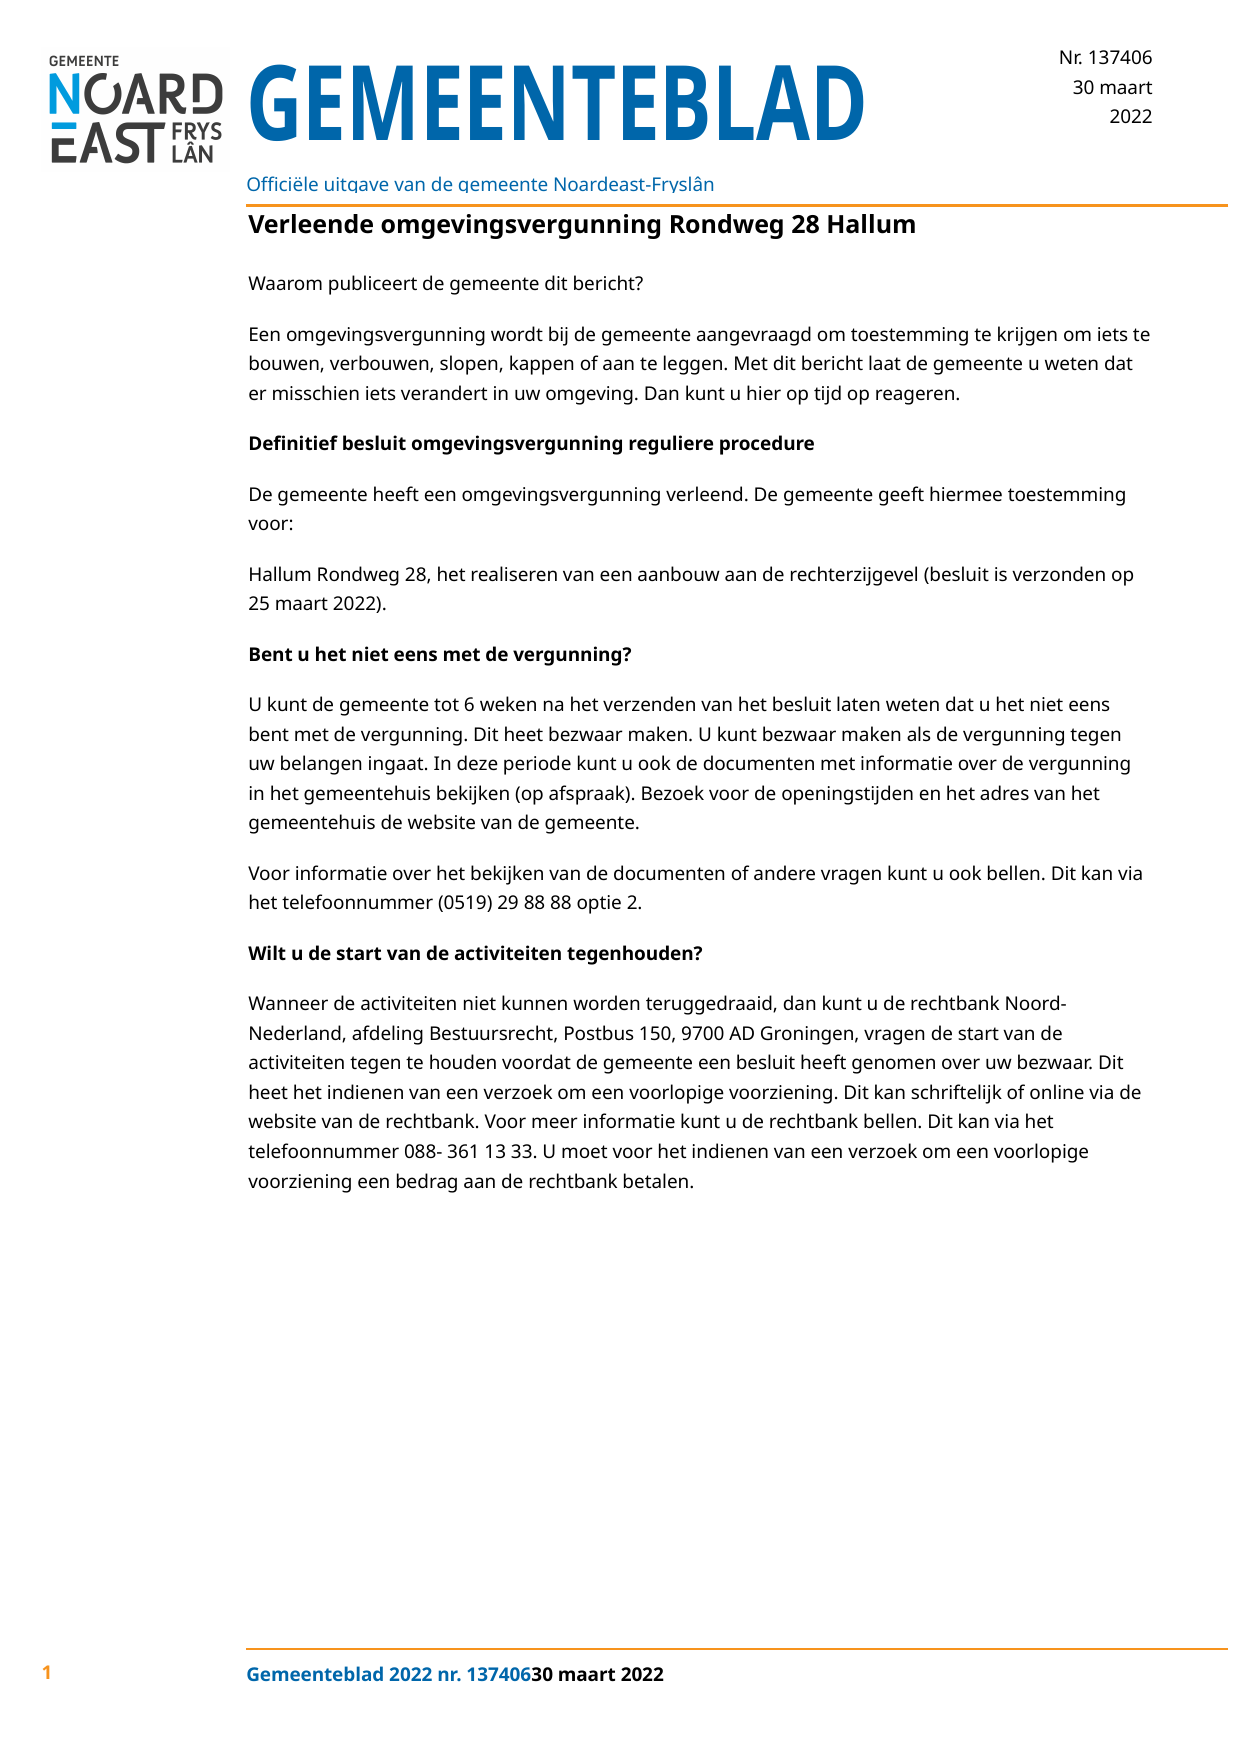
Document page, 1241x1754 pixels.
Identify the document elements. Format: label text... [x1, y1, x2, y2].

text Wilt u de start van de activiteiten tegenhouden? [248, 940, 1152, 966]
text Wanneer de activiteiten niet kunnen worden teruggedraaid, dan kunt u de rechtbank Noord-Nederland, afdeling Bestuursrecht, Postbus 150, 9700 AD Groningen, vragen de start van de activiteiten tegen te houden voordat de gemeente een besluit heeft genomen over uw bezwaar. Dit heet het indienen van een verzoek om een voorlopige voorziening. Dit kan schriftelijk of online via de website van de rechtbank. Voor meer informatie kunt u de rechtbank bellen. Dit kan via het telefoonnummer 088- 361 13 33. U moet voor het indienen van een verzoek om een voorlopige voorziening een bedrag aan de rechtbank betalen. [248, 990, 1152, 1193]
text Waarom publiceert de gemeente dit bericht? [248, 270, 1152, 296]
text Voor informatie over het bekijken van de documenten of andere vragen kunt u ook bellen. Dit kan via het telefoonnummer (0519) 29 88 88 optie 2. [248, 860, 1152, 915]
text Definitief besluit omgevingsvergunning reguliere procedure [248, 430, 1152, 456]
text Verleende omgevingsvergunning Rondweg 28 Hallum [248, 207, 1152, 241]
text U kunt de gemeente tot 6 weken na het verzenden van het besluit laten weten dat u het niet eens bent met de vergunning. Dit heet bezwaar maken. U kunt bezwaar maken als de vergunning tegen uw belangen ingaat. In deze periode kunt u ook de documenten met informatie over de vergunning in het gemeentehuis bekijken (op afspraak). Bezoek voor de openingstijden en het adres van het gemeentehuis de website van de gemeente. [248, 691, 1152, 835]
text Hallum Rondweg 28, het realiseren van een aanbouw aan de rechterzijgevel (besluit is verzonden op 25 maart 2022). [248, 561, 1152, 616]
text De gemeente heeft een omgevingsvergunning verleend. De gemeente geeft hiermee toestemming voor: [248, 481, 1152, 536]
text Een omgevingsvergunning wordt bij de gemeente aangevraagd om toestemming te krijgen om iets te bouwen, verbouwen, slopen, kappen of aan te leggen. Met dit bericht laat de gemeente u weten dat er misschien iets verandert in uw omgeving. Dan kunt u hier op tijd op reageren. [248, 321, 1152, 406]
picture [41, 47, 231, 172]
text Bent u het niet eens met de vergunning? [248, 641, 1152, 666]
